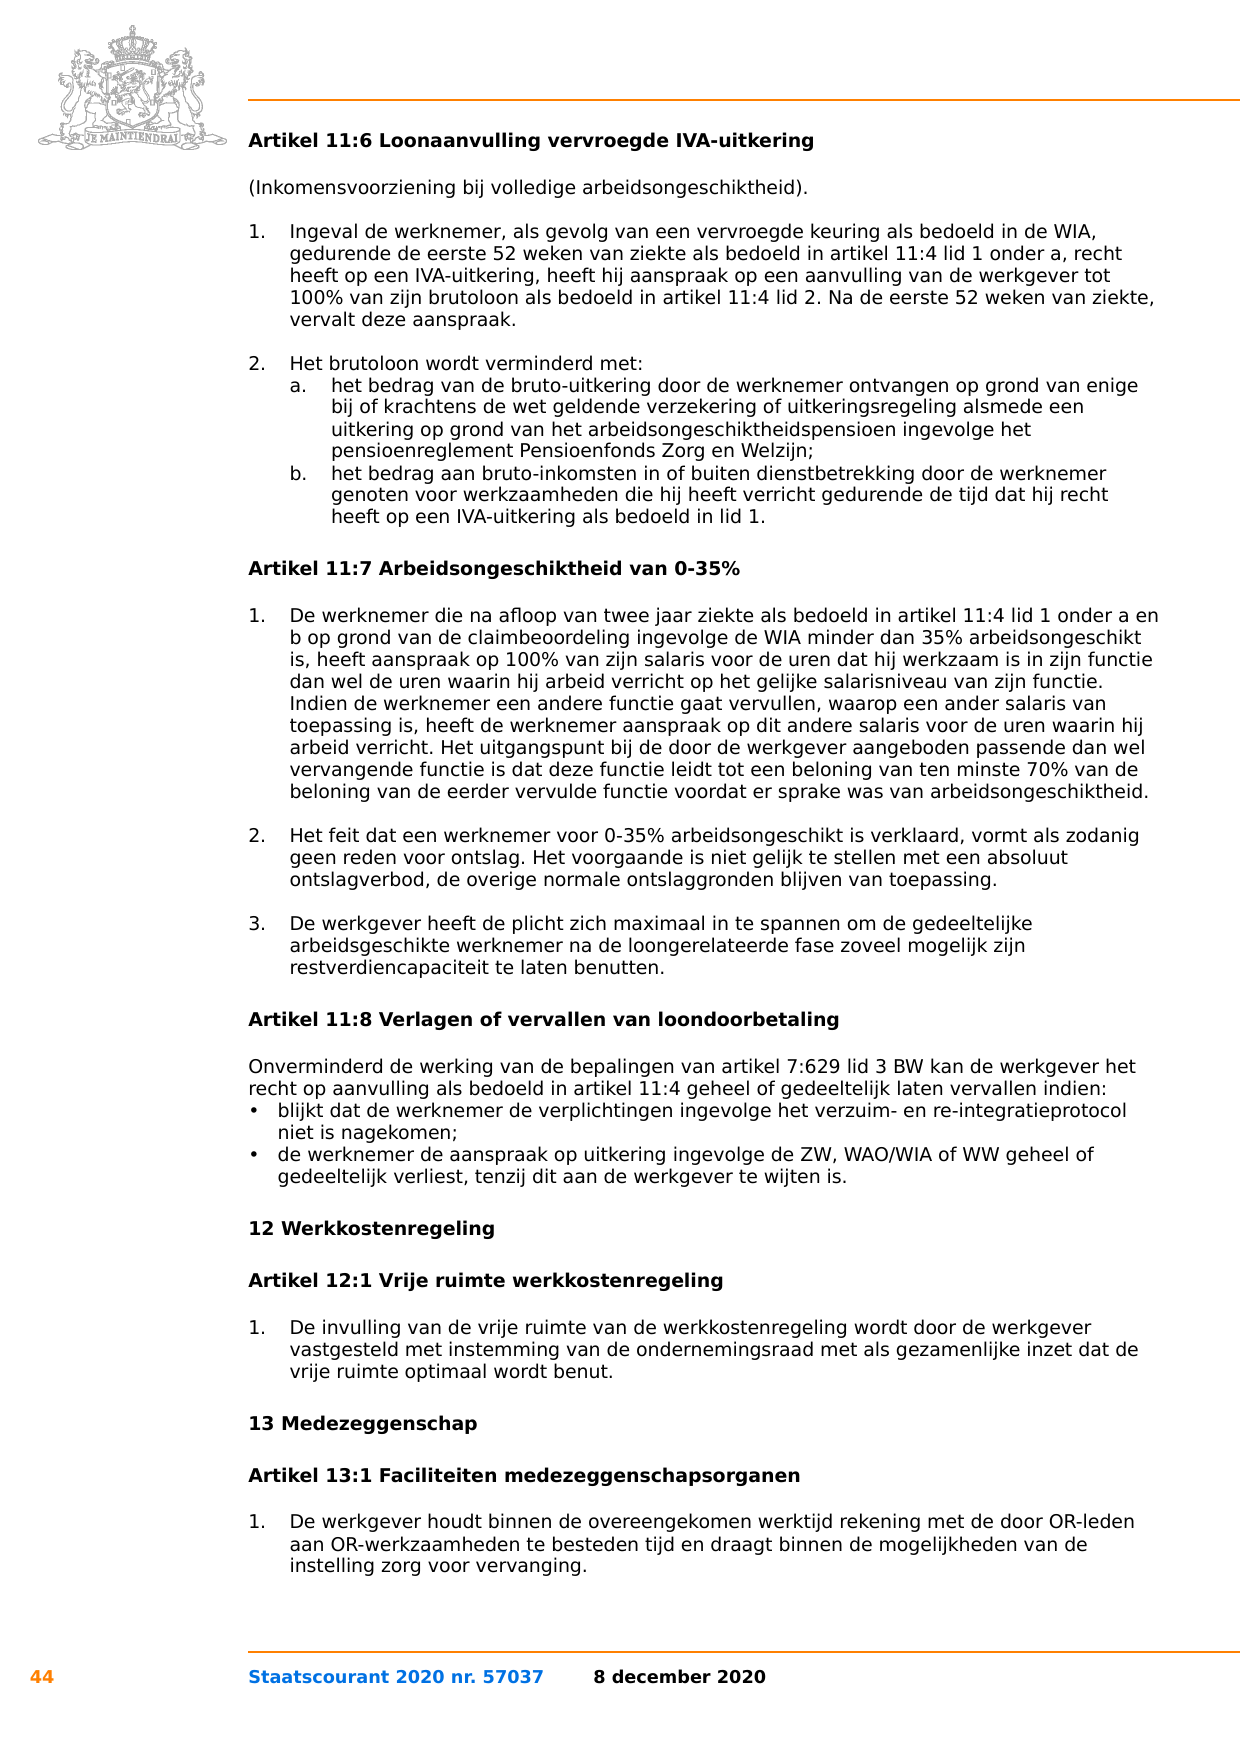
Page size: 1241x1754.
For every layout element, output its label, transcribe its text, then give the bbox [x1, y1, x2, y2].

subtitle Artikel 12:1 Vrije ruimte werkkostenregeling [248, 1269, 1163, 1292]
subtitle Artikel 13:1 Faciliteiten medezeggenschapsorganen [248, 1464, 1163, 1486]
subtitle Artikel 11:7 Arbeidsongeschiktheid van 0-35% [248, 558, 1163, 580]
text a. het bedrag van de bruto-uitkering door de werknemer ontvangen op grond van enige bij of krachtens de wet geldende verzekering of uitkeringsregeling alsmede een uitkering op grond van het arbeidsongeschiktheidspensioen ingevolge het pensioenreglement Pensioenfonds Zorg en Welzijn; [289, 374, 1163, 462]
subtitle Artikel 11:8 Verlagen of vervallen van loondoorbetaling [248, 1009, 1163, 1031]
text • blijkt dat de werknemer de verplichtingen ingevolge het verzuim- en re-integratieprotocol niet is nagekomen; [248, 1100, 1163, 1144]
text • de werknemer de aanspraak op uitkering ingevolge de ZW, WAO/WIA of WW geheel of gedeeltelijk verliest, tenzij dit aan de werkgever te wijten is. [248, 1144, 1163, 1188]
subtitle (Inkomensvoorziening bij volledige arbeidsongeschiktheid). [248, 177, 1163, 199]
text 2. Het brutoloon wordt verminderd met: [248, 352, 1163, 374]
picture [38, 25, 227, 150]
text 1. De werknemer die na afloop van twee jaar ziekte als bedoeld in artikel 11:4 lid 1 onder a en b op grond van de claimbeoordeling ingevolge de WIA minder dan 35% arbeidsongeschikt is, heeft aanspraak op 100% van zijn salaris voor de uren dat hij werkzaam is in zijn functie dan wel de uren waarin hij arbeid verricht op het gelijke salarisniveau van zijn functie. Indien de werknemer een andere functie gaat vervullen, waarop een ander salaris van toepassing is, heeft de werknemer aanspraak op dit andere salaris voor de uren waarin hij arbeid verricht. Het uitgangspunt bij de door de werkgever aangeboden passende dan wel vervangende functie is dat deze functie leidt tot een beloning van ten minste 70% van de beloning van de eerder vervulde functie voordat er sprake was van arbeidsongeschiktheid. [248, 605, 1163, 803]
subtitle 13 Medezeggenschap [248, 1412, 1163, 1434]
text 1. De werkgever houdt binnen de overeengekomen werktijd rekening met de door OR-leden aan OR-werkzaamheden te besteden tijd en draagt binnen de mogelijkheden van de instelling zorg voor vervanging. [248, 1511, 1163, 1577]
text 3. De werkgever heeft de plicht zich maximaal in te spannen om de gedeeltelijke arbeidsgeschikte werknemer na de loongerelateerde fase zoveel mogelijk zijn restverdiencapaciteit te laten benutten. [248, 913, 1163, 979]
text 1. Ingeval de werknemer, als gevolg van een vervroegde keuring als bedoeld in de WIA, gedurende de eerste 52 weken van ziekte als bedoeld in artikel 11:4 lid 1 onder a, recht heeft op een IVA-uitkering, heeft hij aanspraak op een aanvulling van de werkgever tot 100% van zijn brutoloon als bedoeld in artikel 11:4 lid 2. Na de eerste 52 weken van ziekte, vervalt deze aanspraak. [248, 221, 1163, 331]
subtitle Artikel 11:6 Loonaanvulling vervroegde IVA-uitkering [248, 130, 1163, 152]
text Onverminderd de werking van de bepalingen van artikel 7:629 lid 3 BW kan de werkgever het recht op aanvulling als bedoeld in artikel 11:4 geheel of gedeeltelijk laten vervallen indien: [248, 1056, 1163, 1100]
text b. het bedrag aan bruto-inkomsten in of buiten dienstbetrekking door de werknemer genoten voor werkzaamheden die hij heeft verricht gedurende de tijd dat hij recht heeft op een IVA-uitkering als bedoeld in lid 1. [289, 462, 1163, 528]
text 2. Het feit dat een werknemer voor 0-35% arbeidsongeschikt is verklaard, vormt als zodanig geen reden voor ontslag. Het voorgaande is niet gelijk te stellen met een absoluut ontslagverbod, de overige normale ontslaggronden blijven van toepassing. [248, 825, 1163, 891]
subtitle 12 Werkkostenregeling [248, 1218, 1163, 1239]
text 1. De invulling van de vrije ruimte van de werkkostenregeling wordt door de werkgever vastgesteld met instemming van de ondernemingsraad met als gezamenlijke inzet dat de vrije ruimte optimaal wordt benut. [248, 1317, 1163, 1382]
